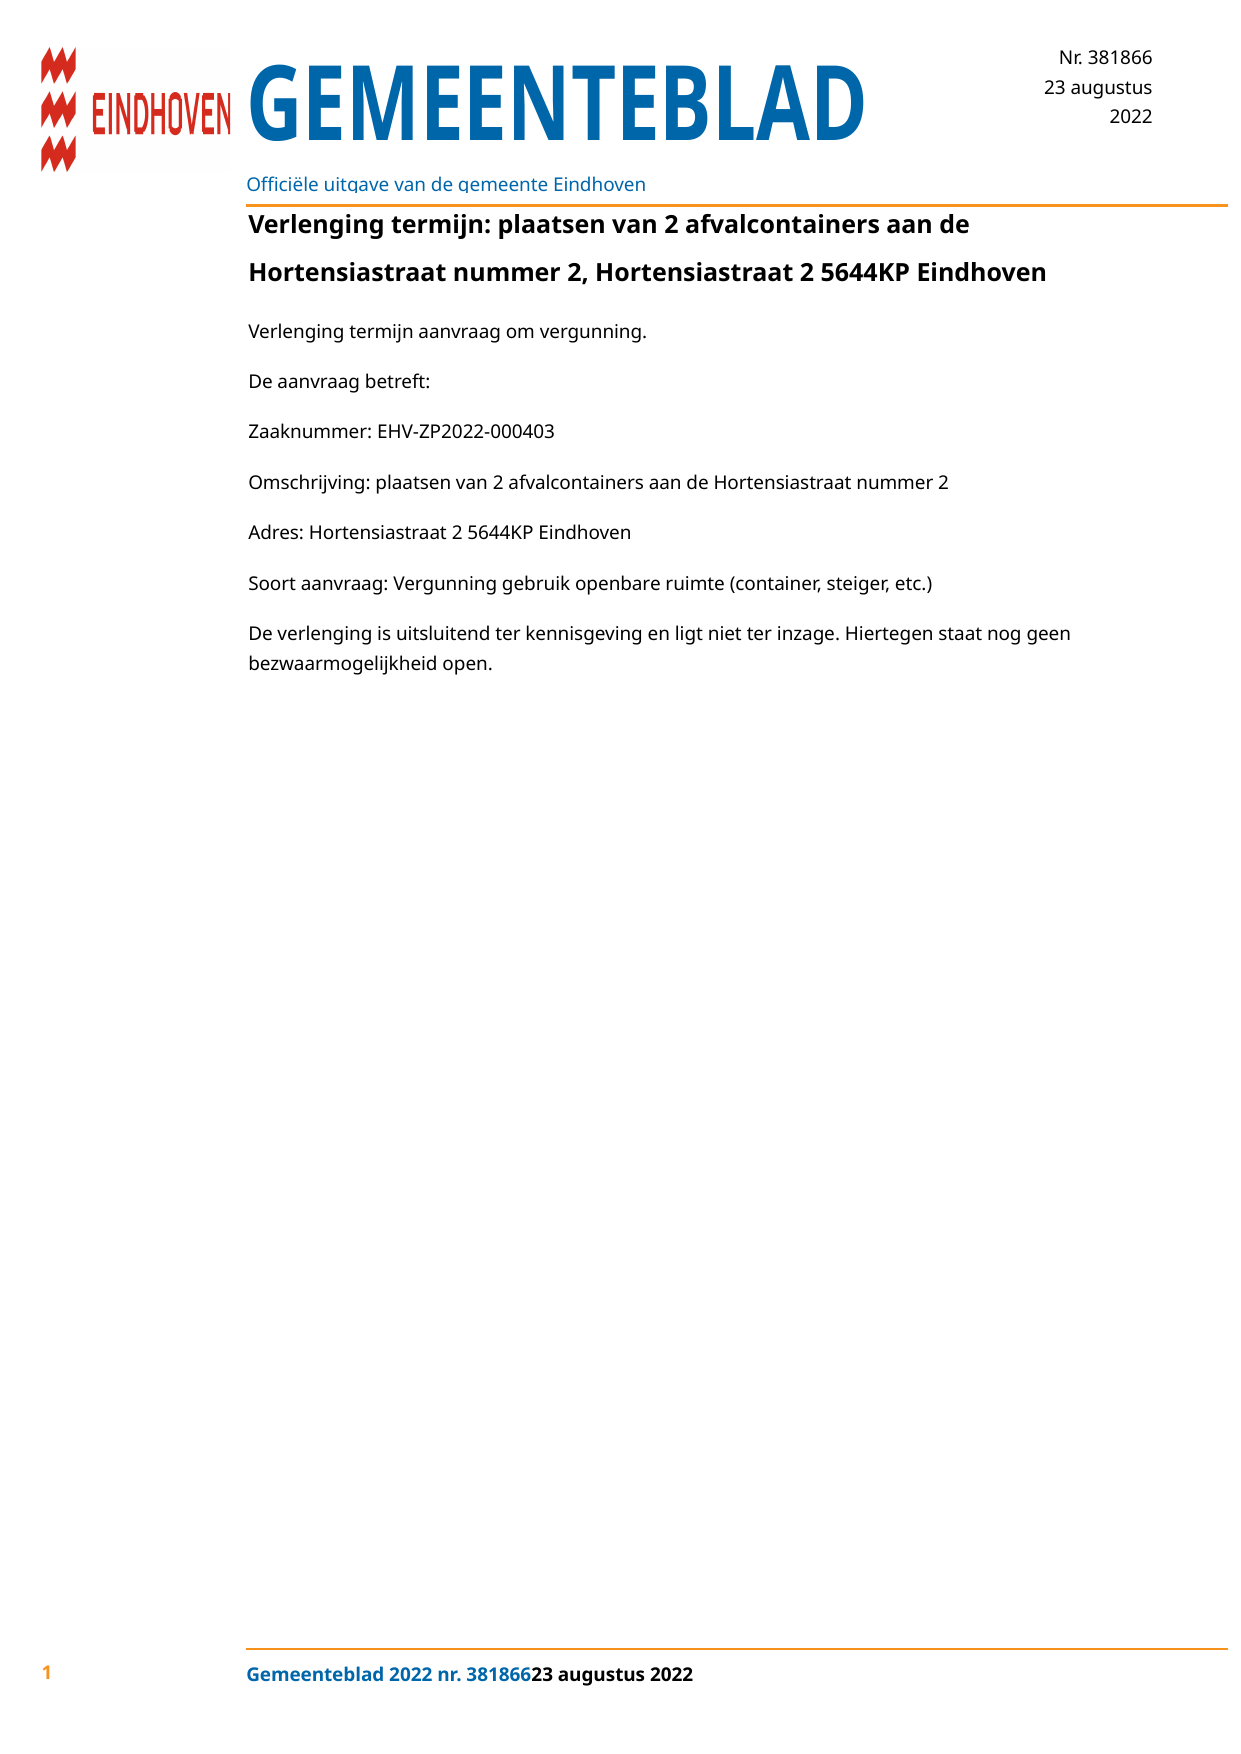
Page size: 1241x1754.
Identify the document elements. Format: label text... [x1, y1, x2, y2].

text De aanvraag betreft: [248, 368, 1152, 394]
text Verlenging termijn: plaatsen van 2 afvalcontainers aan de Hortensiastraat nummer 2, Hortensiastraat 2 5644KP Eindhoven [248, 207, 1152, 288]
picture [41, 47, 231, 172]
text Soort aanvraag: Vergunning gebruik openbare ruimte (container, steiger, etc.) [248, 570, 1152, 596]
text Zaaknummer: EHV-ZP2022-000403 [248, 419, 1152, 444]
text Adres: Hortensiastraat 2 5644KP Eindhoven [248, 519, 1152, 545]
text Verlenging termijn aanvraag om vergunning. [248, 318, 1152, 344]
text De verlenging is uitsluitend ter kennisgeving en ligt niet ter inzage. Hiertegen staat nog geen bezwaarmogelijkheid open. [248, 620, 1152, 676]
text Omschrijving: plaatsen van 2 afvalcontainers aan de Hortensiastraat nummer 2 [248, 469, 1152, 495]
